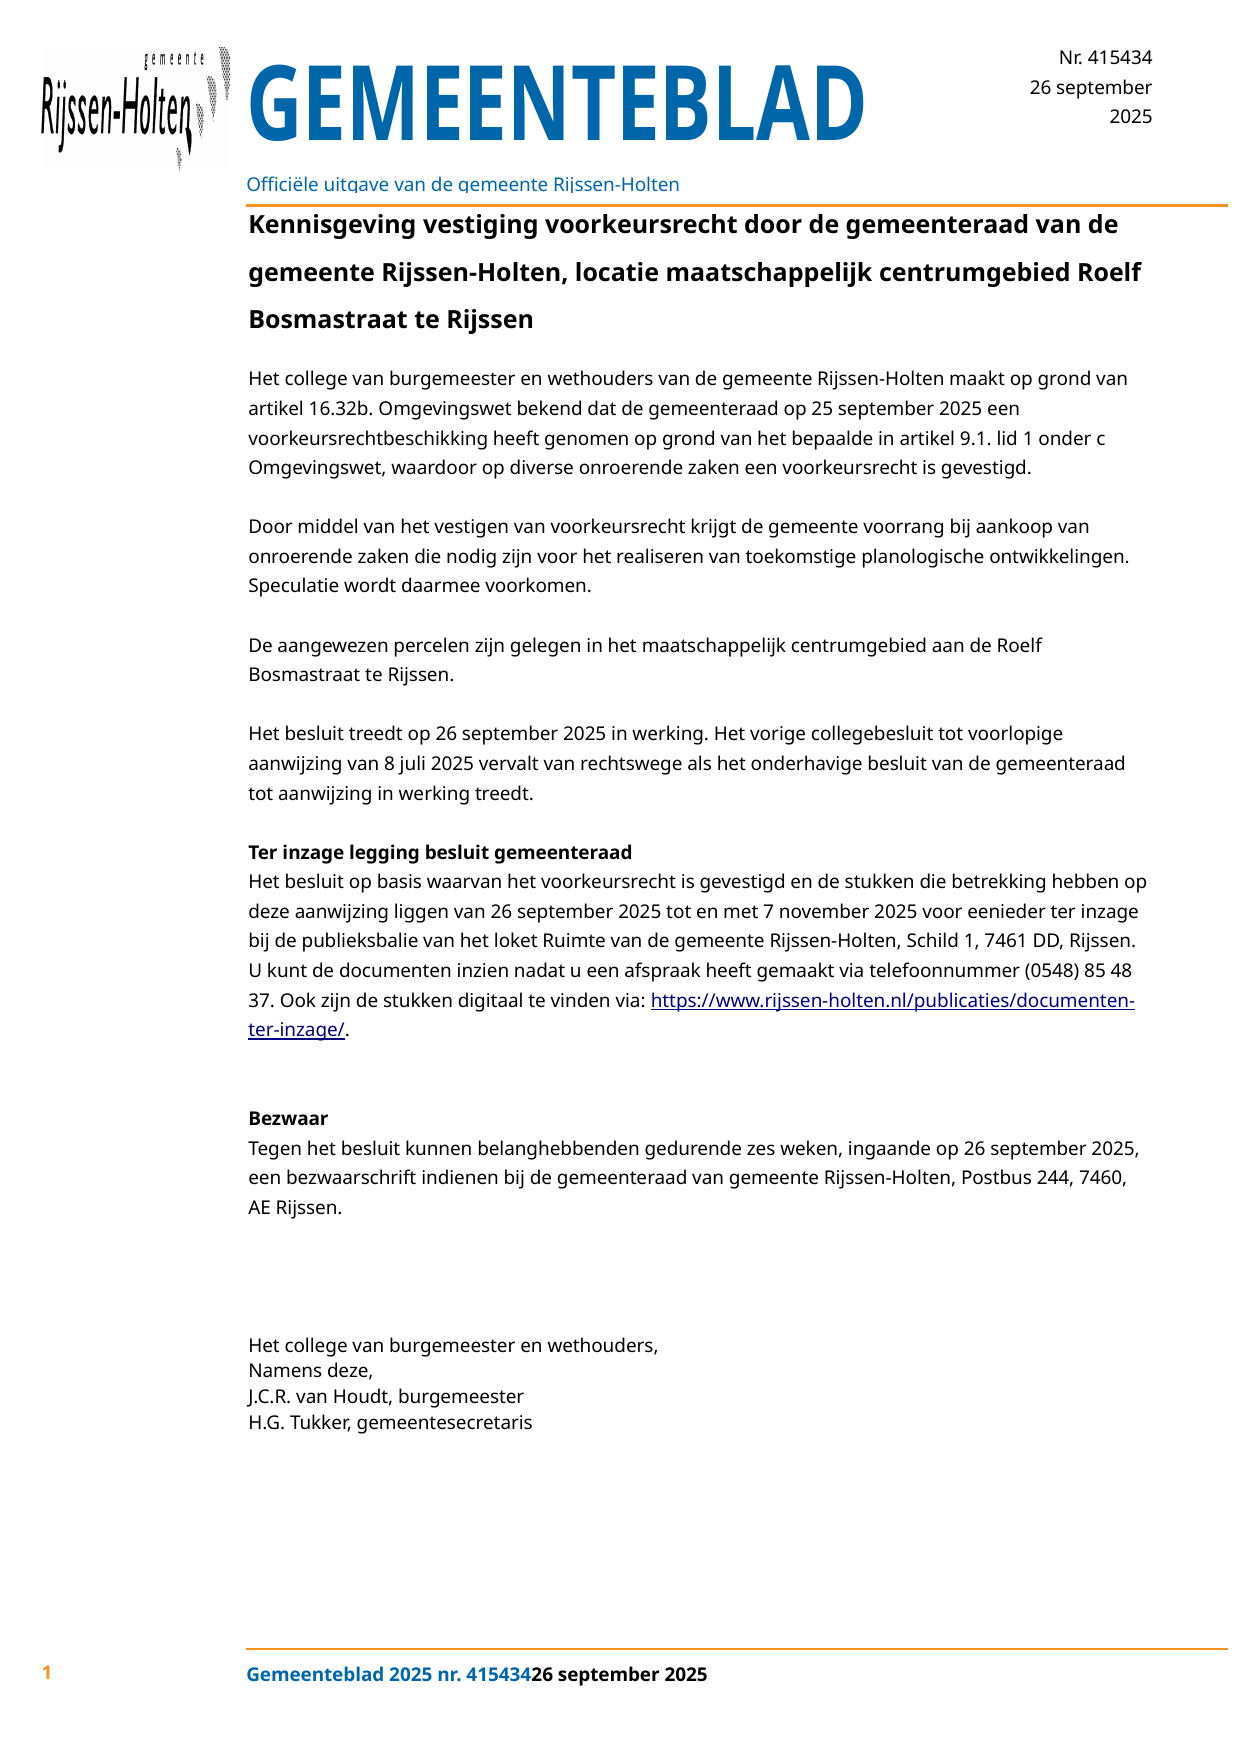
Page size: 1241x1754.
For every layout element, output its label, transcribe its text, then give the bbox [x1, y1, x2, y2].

text Het college van burgemeester en wethouders van de gemeente Rijssen-Holten maakt op grond van artikel 16.32b. Omgevingswet bekend dat de gemeenteraad op 25 september 2025 een voorkeursrechtbeschikking heeft genomen op grond van het bepaalde in artikel 9.1. lid 1 onder c Omgevingswet, waardoor op diverse onroerende zaken een voorkeursrecht is gevestigd. [248, 366, 1152, 480]
text Bezwaar [248, 1105, 1152, 1131]
text J.C.R. van Houdt, burgemeester [248, 1383, 1152, 1409]
text H.G. Tukker, gemeentesecretaris [248, 1409, 1152, 1435]
text Door middel van het vestigen van voorkeursrecht krijgt de gemeente voorrang bij aankoop van onroerende zaken die nodig zijn voor het realiseren van toekomstige planologische ontwikkelingen. Speculatie wordt daarmee voorkomen. [248, 513, 1152, 598]
text De aangewezen percelen zijn gelegen in het maatschappelijk centrumgebied aan de Roelf Bosmastraat te Rijssen. [248, 632, 1152, 687]
text Ter inzage legging besluit gemeenteraad [248, 839, 1152, 864]
text Het besluit op basis waarvan het voorkeursrecht is gevestigd en de stukken die betrekking hebben op deze aanwijzing liggen van 26 september 2025 tot en met 7 november 2025 voor eenieder ter inzage bij de publieksbalie van het loket Ruimte van de gemeente Rijssen-Holten, Schild 1, 7461 DD, Rijssen. U kunt de documenten inzien nadat u een afspraak heeft gemaakt via telefoonnummer (0548) 85 48 37. Ook zijn de stukken digitaal te vinden via: https://www.rijssen-holten.nl/publicaties/documenten-ter-inzage/. [248, 868, 1152, 1042]
text Het besluit treedt op 26 september 2025 in werking. Het vorige collegebesluit tot voorlopige aanwijzing van 8 juli 2025 vervalt van rechtswege als het onderhavige besluit van de gemeenteraad tot aanwijzing in werking treedt. [248, 721, 1152, 805]
text Het college van burgemeester en wethouders, [248, 1332, 1152, 1358]
text Tegen het besluit kunnen belanghebbenden gedurende zes weken, ingaande op 26 september 2025, een bezwaarschrift indienen bij de gemeenteraad van gemeente Rijssen-Holten, Postbus 244, 7460, AE Rijssen. [248, 1135, 1152, 1219]
text Kennisgeving vestiging voorkeursrecht door de gemeenteraad van de gemeente Rijssen-Holten, locatie maatschappelijk centrumgebied Roelf Bosmastraat te Rijssen [248, 207, 1152, 336]
text Namens deze, [248, 1358, 1152, 1383]
picture [41, 47, 231, 172]
